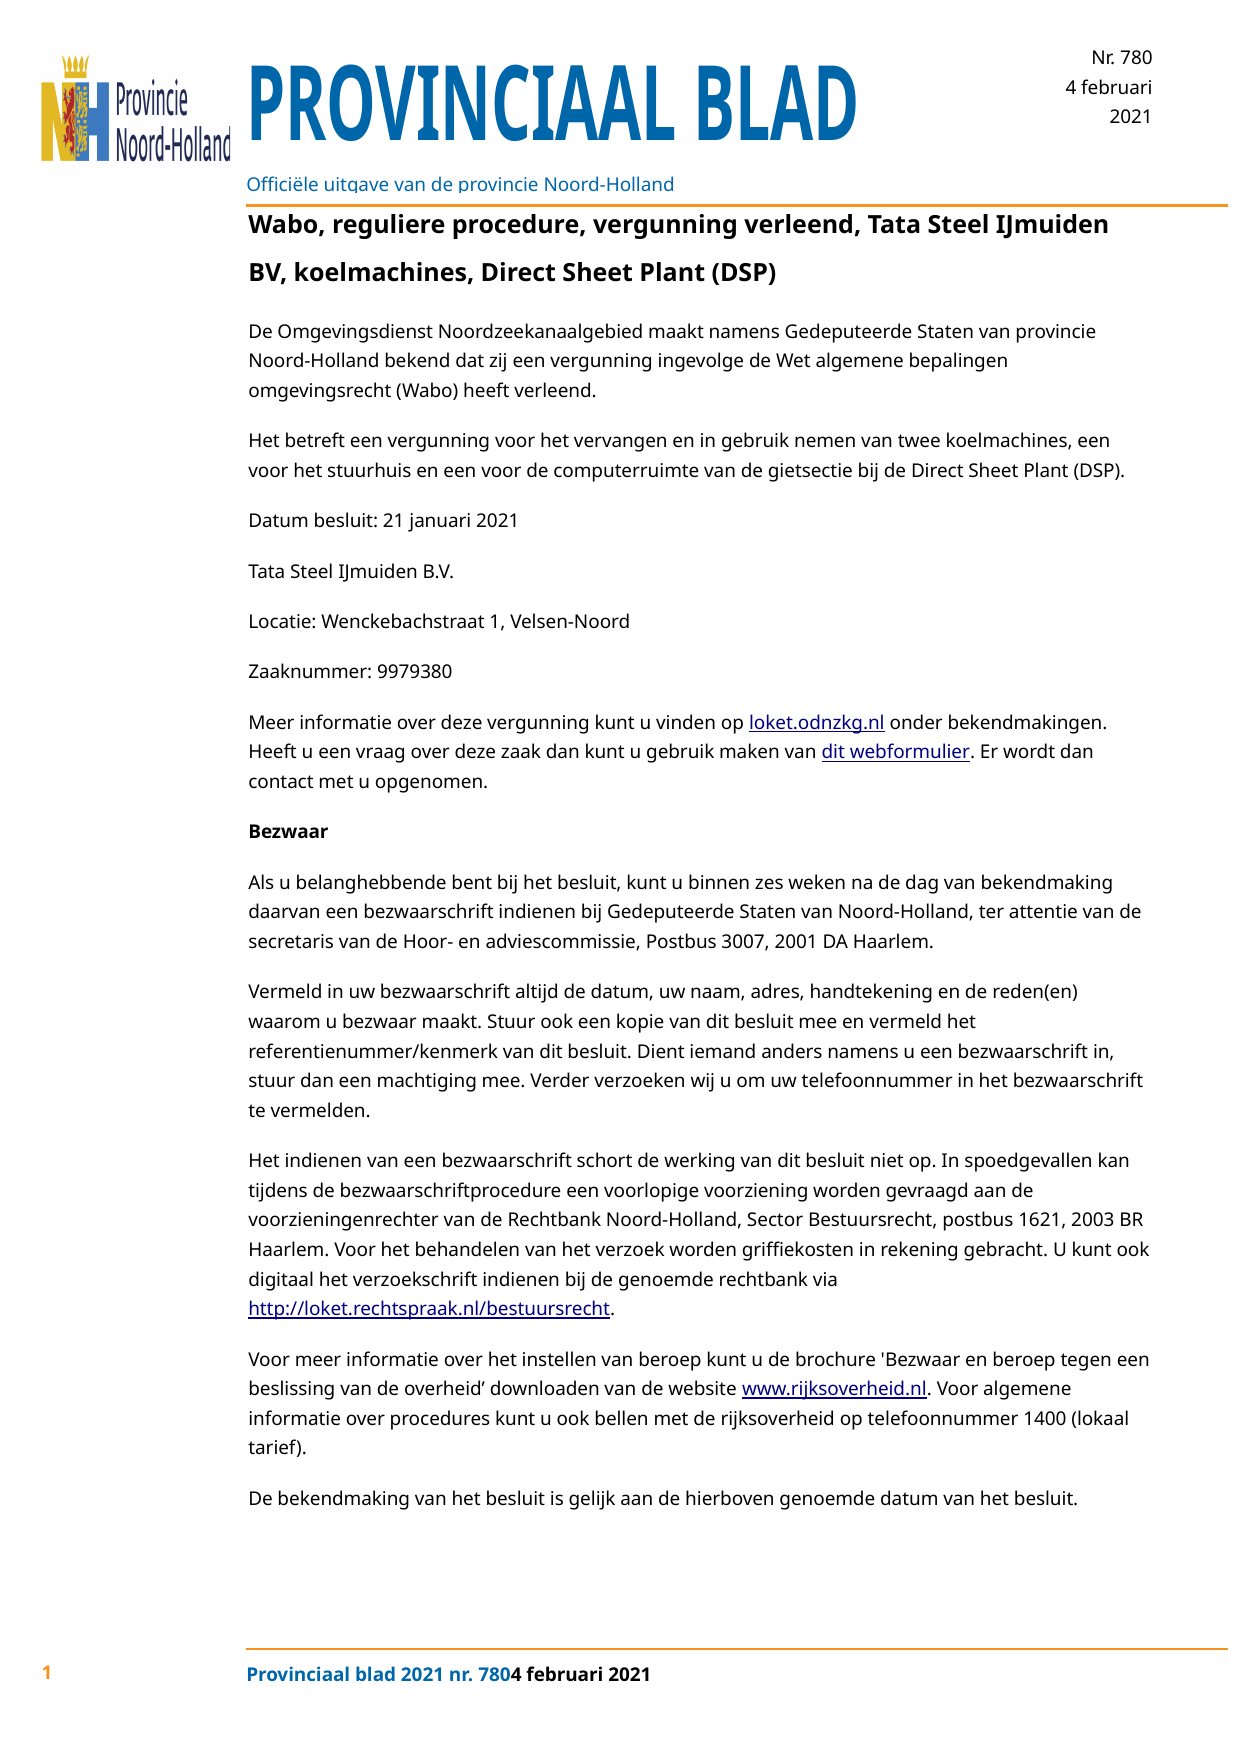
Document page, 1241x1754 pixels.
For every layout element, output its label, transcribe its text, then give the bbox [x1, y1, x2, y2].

text Meer informatie over deze vergunning kunt u vinden op loket.odnzkg.nl onder bekendmakingen. Heeft u een vraag over deze zaak dan kunt u gebruik maken van dit webformulier. Er wordt dan contact met u opgenomen. [248, 709, 1152, 794]
text De Omgevingsdienst Noordzeekanaalgebied maakt namens Gedeputeerde Staten van provincie Noord-Holland bekend dat zij een vergunning ingevolge de Wet algemene bepalingen omgevingsrecht (Wabo) heeft verleend. [248, 318, 1152, 403]
text Wabo, reguliere procedure, vergunning verleend, Tata Steel IJmuiden BV, koelmachines, Direct Sheet Plant (DSP) [248, 207, 1152, 288]
text Het betreft een vergunning voor het vervangen en in gebruik nemen van twee koelmachines, een voor het stuurhuis en een voor de computerruimte van de gietsectie bij de Direct Sheet Plant (DSP). [248, 427, 1152, 483]
picture [41, 47, 231, 172]
text Datum besluit: 21 januari 2021 [248, 507, 1152, 533]
text De bekendmaking van het besluit is gelijk aan de hierboven genoemde datum van het besluit. [248, 1485, 1152, 1511]
text Tata Steel IJmuiden B.V. [248, 558, 1152, 584]
text Voor meer informatie over het instellen van beroep kunt u de brochure 'Bezwaar en beroep tegen een beslissing van de overheid’ downloaden van de website www.rijksoverheid.nl. Voor algemene informatie over procedures kunt u ook bellen met de rijksoverheid op telefoonnummer 1400 (lokaal tarief). [248, 1346, 1152, 1460]
text Vermeld in uw bezwaarschrift altijd de datum, uw naam, adres, handtekening en de reden(en) waarom u bezwaar maakt. Stuur ook een kopie van dit besluit mee en vermeld het referentienummer/kenmerk van dit besluit. Dient iemand anders namens u een bezwaarschrift in, stuur dan een machtiging mee. Verder verzoeken wij u om uw telefoonnummer in het bezwaarschrift te vermelden. [248, 979, 1152, 1123]
text Als u belanghebbende bent bij het besluit, kunt u binnen zes weken na de dag van bekendmaking daarvan een bezwaarschrift indienen bij Gedeputeerde Staten van Noord-Holland, ter attentie van de secretaris van de Hoor- en adviescommissie, Postbus 3007, 2001 DA Haarlem. [248, 869, 1152, 954]
text Bezwaar [248, 819, 1152, 844]
text Het indienen van een bezwaarschrift schort de werking van dit besluit niet op. In spoedgevallen kan tijdens de bezwaarschriftprocedure een voorlopige voorziening worden gevraagd aan de voorzieningenrechter van de Rechtbank Noord-Holland, Sector Bestuursrecht, postbus 1621, 2003 BR Haarlem. Voor het behandelen van het verzoek worden griffiekosten in rekening gebracht. U kunt ook digitaal het verzoekschrift indienen bij de genoemde rechtbank via http://loket.rechtspraak.nl/bestuursrecht. [248, 1147, 1152, 1321]
text Locatie: Wenckebachstraat 1, Velsen-Noord [248, 608, 1152, 634]
text Zaaknummer: 9979380 [248, 659, 1152, 684]
